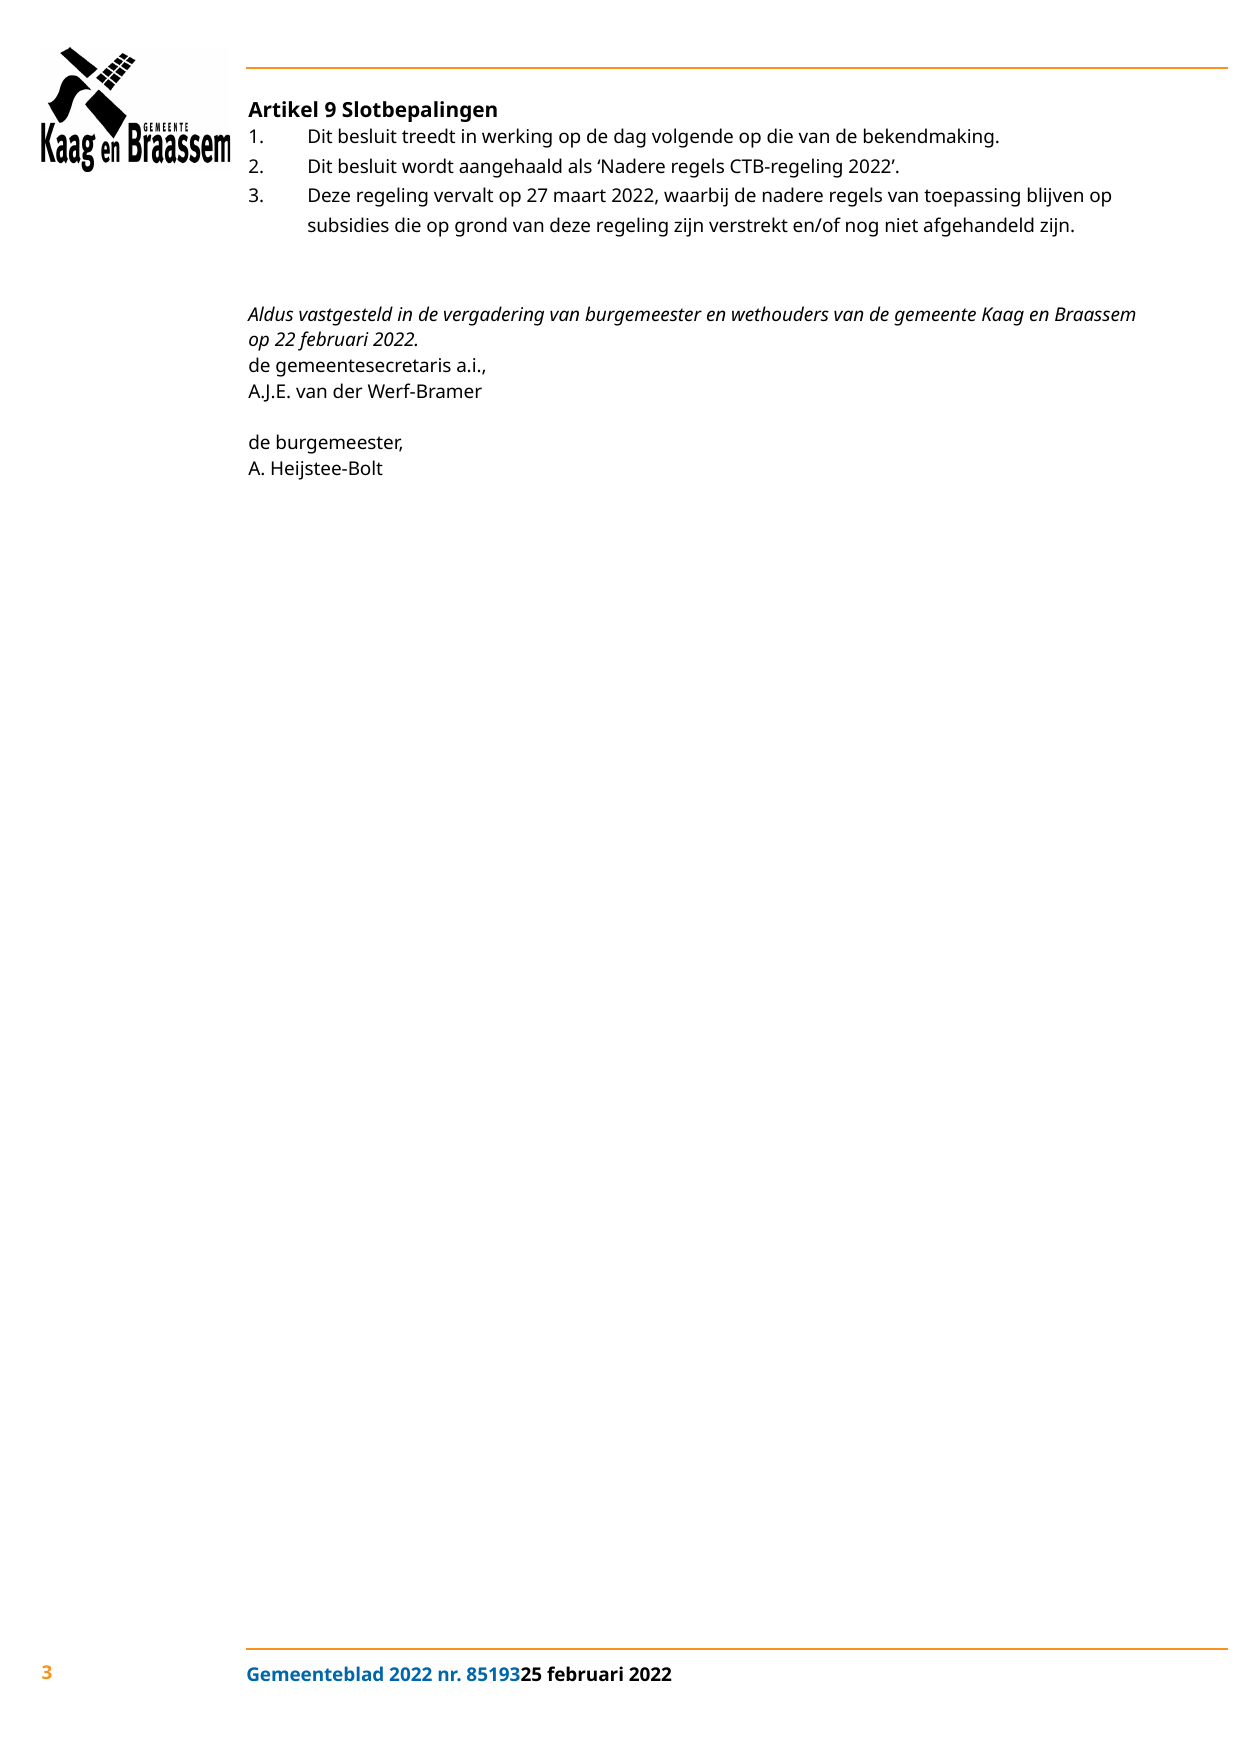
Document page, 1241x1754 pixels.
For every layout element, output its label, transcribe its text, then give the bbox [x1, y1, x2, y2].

text de burgemeester, [248, 429, 1152, 455]
text A.J.E. van der Werf-Bramer [248, 378, 1152, 404]
list Dit besluit wordt aangehaald als ‘Nadere regels CTB-regeling 2022’. [248, 153, 1152, 178]
text A. Heijstee-Bolt [248, 455, 1152, 481]
list Deze regeling vervalt op 27 maart 2022, waarbij de nadere regels van toepassing blijven op subsidies die op grond van deze regeling zijn verstrekt en/of nog niet afgehandeld zijn. [248, 182, 1152, 238]
text Artikel 9 Slotbepalingen [248, 95, 1152, 123]
list Dit besluit treedt in werking op de dag volgende op die van de bekendmaking. [248, 123, 1152, 149]
picture [41, 47, 231, 172]
text de gemeentesecretaris a.i., [248, 352, 1152, 378]
text Aldus vastgesteld in de vergadering van burgemeester en wethouders van de gemeente Kaag en Braassem op 22 februari 2022. [248, 301, 1152, 352]
